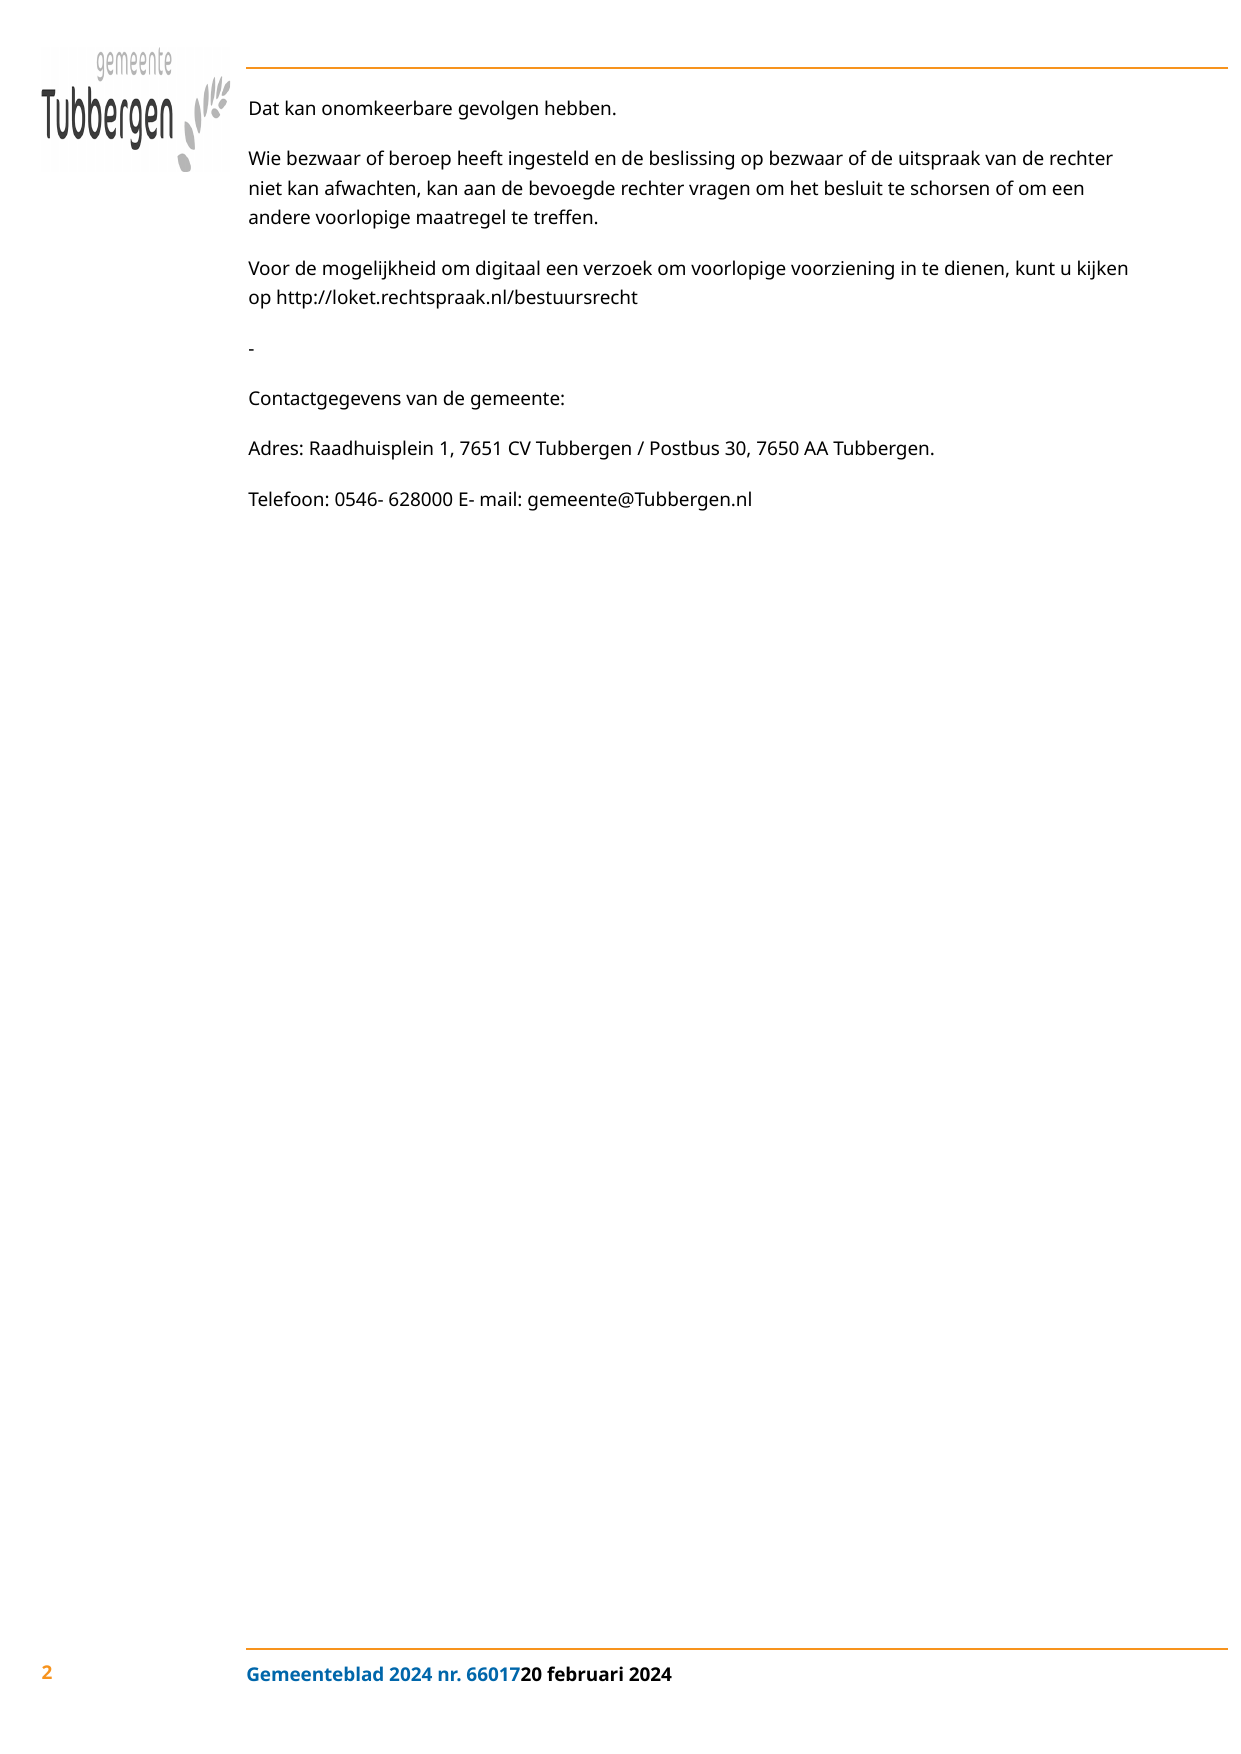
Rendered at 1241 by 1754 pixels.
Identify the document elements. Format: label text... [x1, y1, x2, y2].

text Voor de mogelijkheid om digitaal een verzoek om voorlopige voorziening in te dienen, kunt u kijken op http://loket.rechtspraak.nl/bestuursrecht [248, 255, 1152, 310]
text - [248, 335, 1152, 361]
picture [41, 47, 231, 172]
text Dat kan onomkeerbare gevolgen hebben. [248, 95, 1152, 121]
text Contactgegevens van de gemeente: [248, 385, 1152, 411]
text Telefoon: 0546- 628000 E- mail: gemeente@Tubbergen.nl [248, 486, 1152, 512]
text Adres: Raadhuisplein 1, 7651 CV Tubbergen / Postbus 30, 7650 AA Tubbergen. [248, 436, 1152, 461]
text Wie bezwaar of beroep heeft ingesteld en de beslissing op bezwaar of de uitspraak van de rechter niet kan afwachten, kan aan de bevoegde rechter vragen om het besluit te schorsen of om een andere voorlopige maatregel te treffen. [248, 145, 1152, 230]
